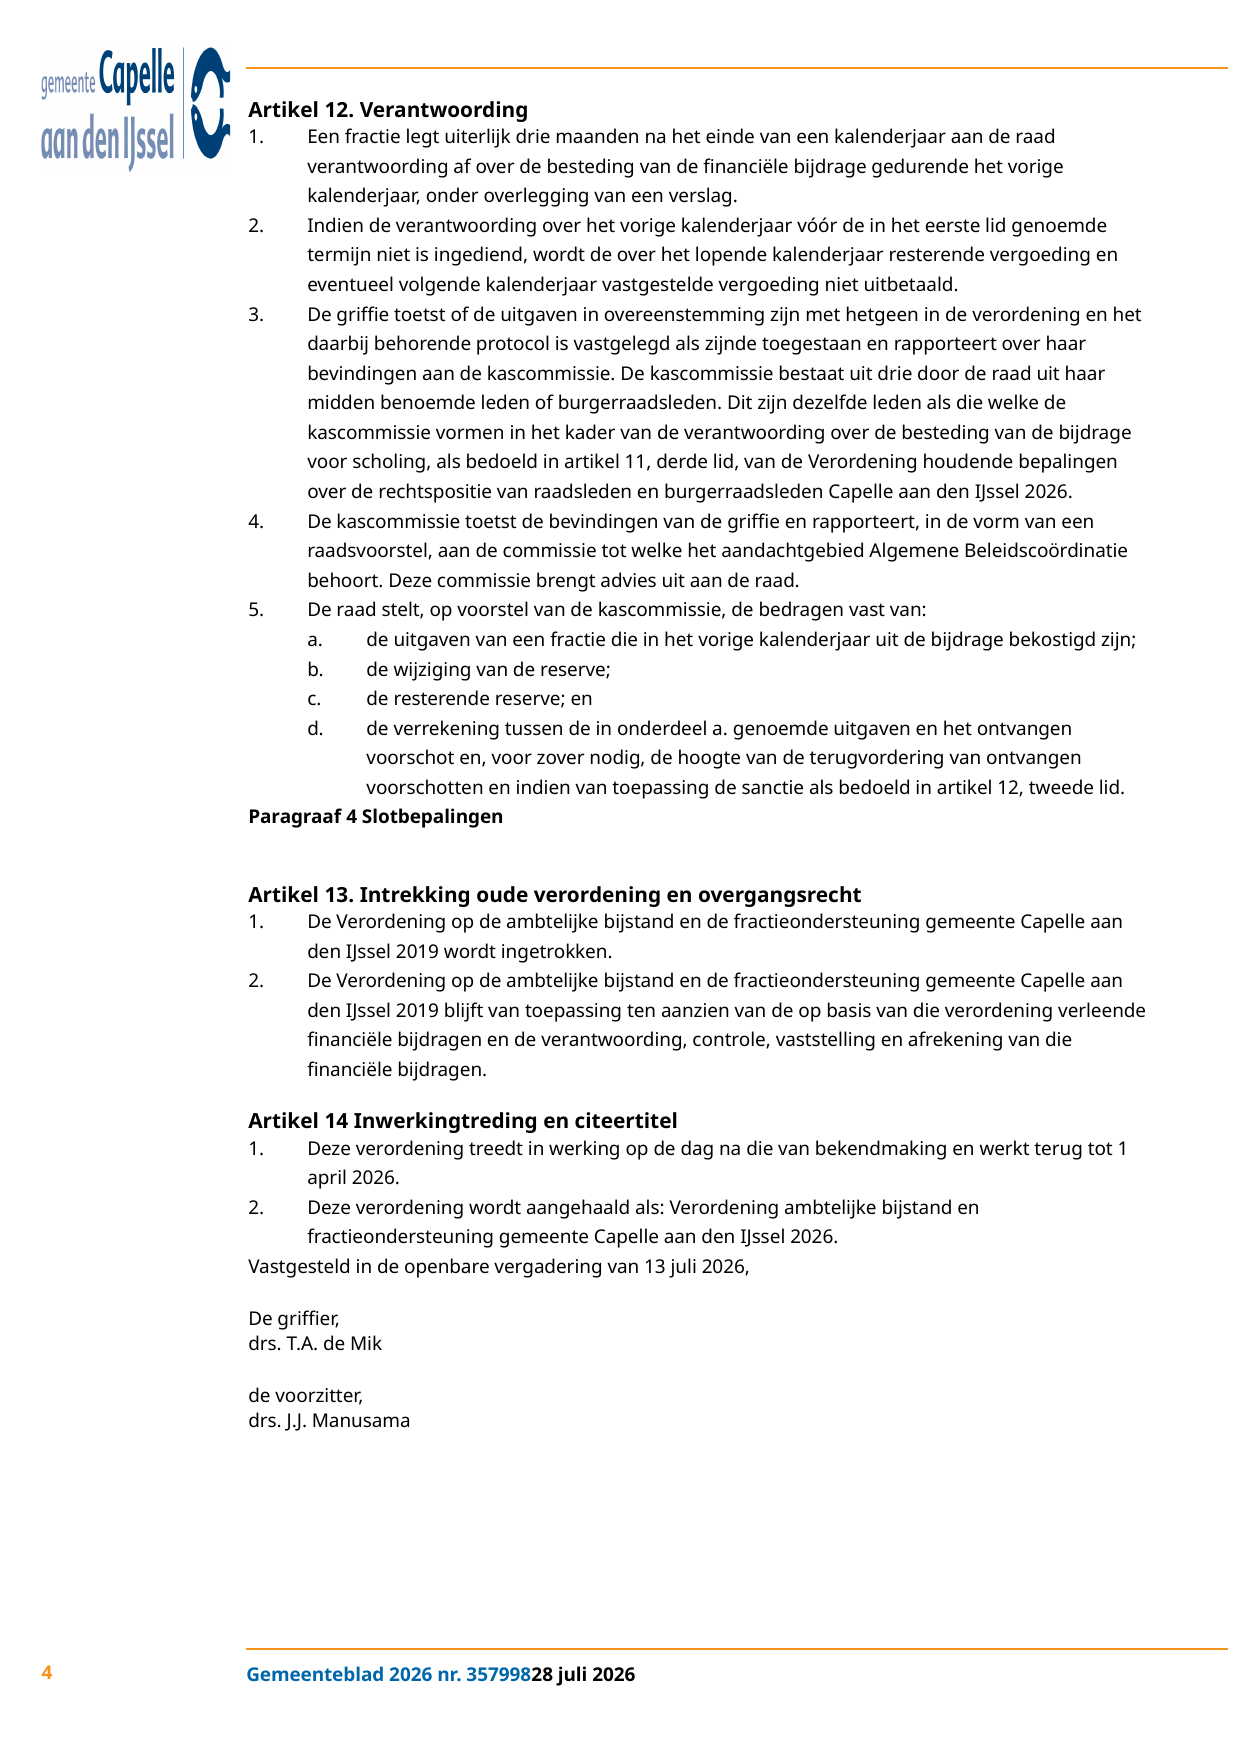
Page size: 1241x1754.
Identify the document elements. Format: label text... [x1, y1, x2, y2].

list de verrekening tussen de in onderdeel a. genoemde uitgaven en het ontvangen voorschot en, voor zover nodig, de hoogte van de terugvordering van ontvangen voorschotten en indien van toepassing de sanctie als bedoeld in artikel 12, tweede lid. [307, 715, 1152, 800]
list de resterende reserve; en [307, 685, 1152, 711]
text Artikel 14 Inwerkingtreding en citeertitel [248, 1107, 1152, 1135]
list de wijziging van de reserve; [307, 656, 1152, 681]
picture [41, 47, 231, 172]
list De Verordening op de ambtelijke bijstand en de fractieondersteuning gemeente Capelle aan den IJssel 2019 blijft van toepassing ten aanzien van de op basis van die verordening verleende financiële bijdragen en de verantwoording, controle, vaststelling en afrekening van die financiële bijdragen. [248, 967, 1152, 1082]
list De griffie toetst of de uitgaven in overeenstemming zijn met hetgeen in de verordening en het daarbij behorende protocol is vastgelegd als zijnde toegestaan en rapporteert over haar bevindingen aan de kascommissie. De kascommissie bestaat uit drie door de raad uit haar midden benoemde leden of burgerraadsleden. Dit zijn dezelfde leden als die welke de kascommissie vormen in het kader van de verantwoording over de besteding van de bijdrage voor scholing, als bedoeld in artikel 11, derde lid, van de Verordening houdende bepalingen over de rechtspositie van raadsleden en burgerraadsleden Capelle aan den IJssel 2026. [248, 301, 1152, 504]
list Een fractie legt uiterlijk drie maanden na het einde van een kalenderjaar aan de raad verantwoording af over de besteding van de financiële bijdrage gedurende het vorige kalenderjaar, onder overlegging van een verslag. [248, 123, 1152, 208]
text drs. T.A. de Mik [248, 1331, 1152, 1356]
list Deze verordening treedt in werking op de dag na die van bekendmaking en werkt terug tot 1 april 2026. [248, 1135, 1152, 1190]
list De raad stelt, op voorstel van de kascommissie, de bedragen vast van: [248, 597, 1152, 622]
list Deze verordening wordt aangehaald als: Verordening ambtelijke bijstand en fractieondersteuning gemeente Capelle aan den IJssel 2026. [248, 1194, 1152, 1249]
list de uitgaven van een fractie die in het vorige kalenderjaar uit de bijdrage bekostigd zijn; [307, 626, 1152, 652]
text De griffier, [248, 1305, 1152, 1331]
text Vastgesteld in de openbare vergadering van 13 juli 2026, [248, 1253, 1152, 1279]
text Artikel 13. Intrekking oude verordening en overgangsrecht [248, 880, 1152, 908]
text Artikel 12. Verantwoording [248, 95, 1152, 123]
list Indien de verantwoording over het vorige kalenderjaar vóór de in het eerste lid genoemde termijn niet is ingediend, wordt de over het lopende kalenderjaar resterende vergoeding en eventueel volgende kalenderjaar vastgestelde vergoeding niet uitbetaald. [248, 212, 1152, 297]
text drs. J.J. Manusama [248, 1408, 1152, 1433]
text Paragraaf 4 Slotbepalingen [248, 804, 1152, 829]
text de voorzitter, [248, 1382, 1152, 1408]
list De kascommissie toetst de bevindingen van de griffie en rapporteert, in de vorm van een raadsvoorstel, aan de commissie tot welke het aandachtgebied Algemene Beleidscoördinatie behoort. Deze commissie brengt advies uit aan de raad. [248, 508, 1152, 593]
list De Verordening op de ambtelijke bijstand en de fractieondersteuning gemeente Capelle aan den IJssel 2019 wordt ingetrokken. [248, 908, 1152, 963]
